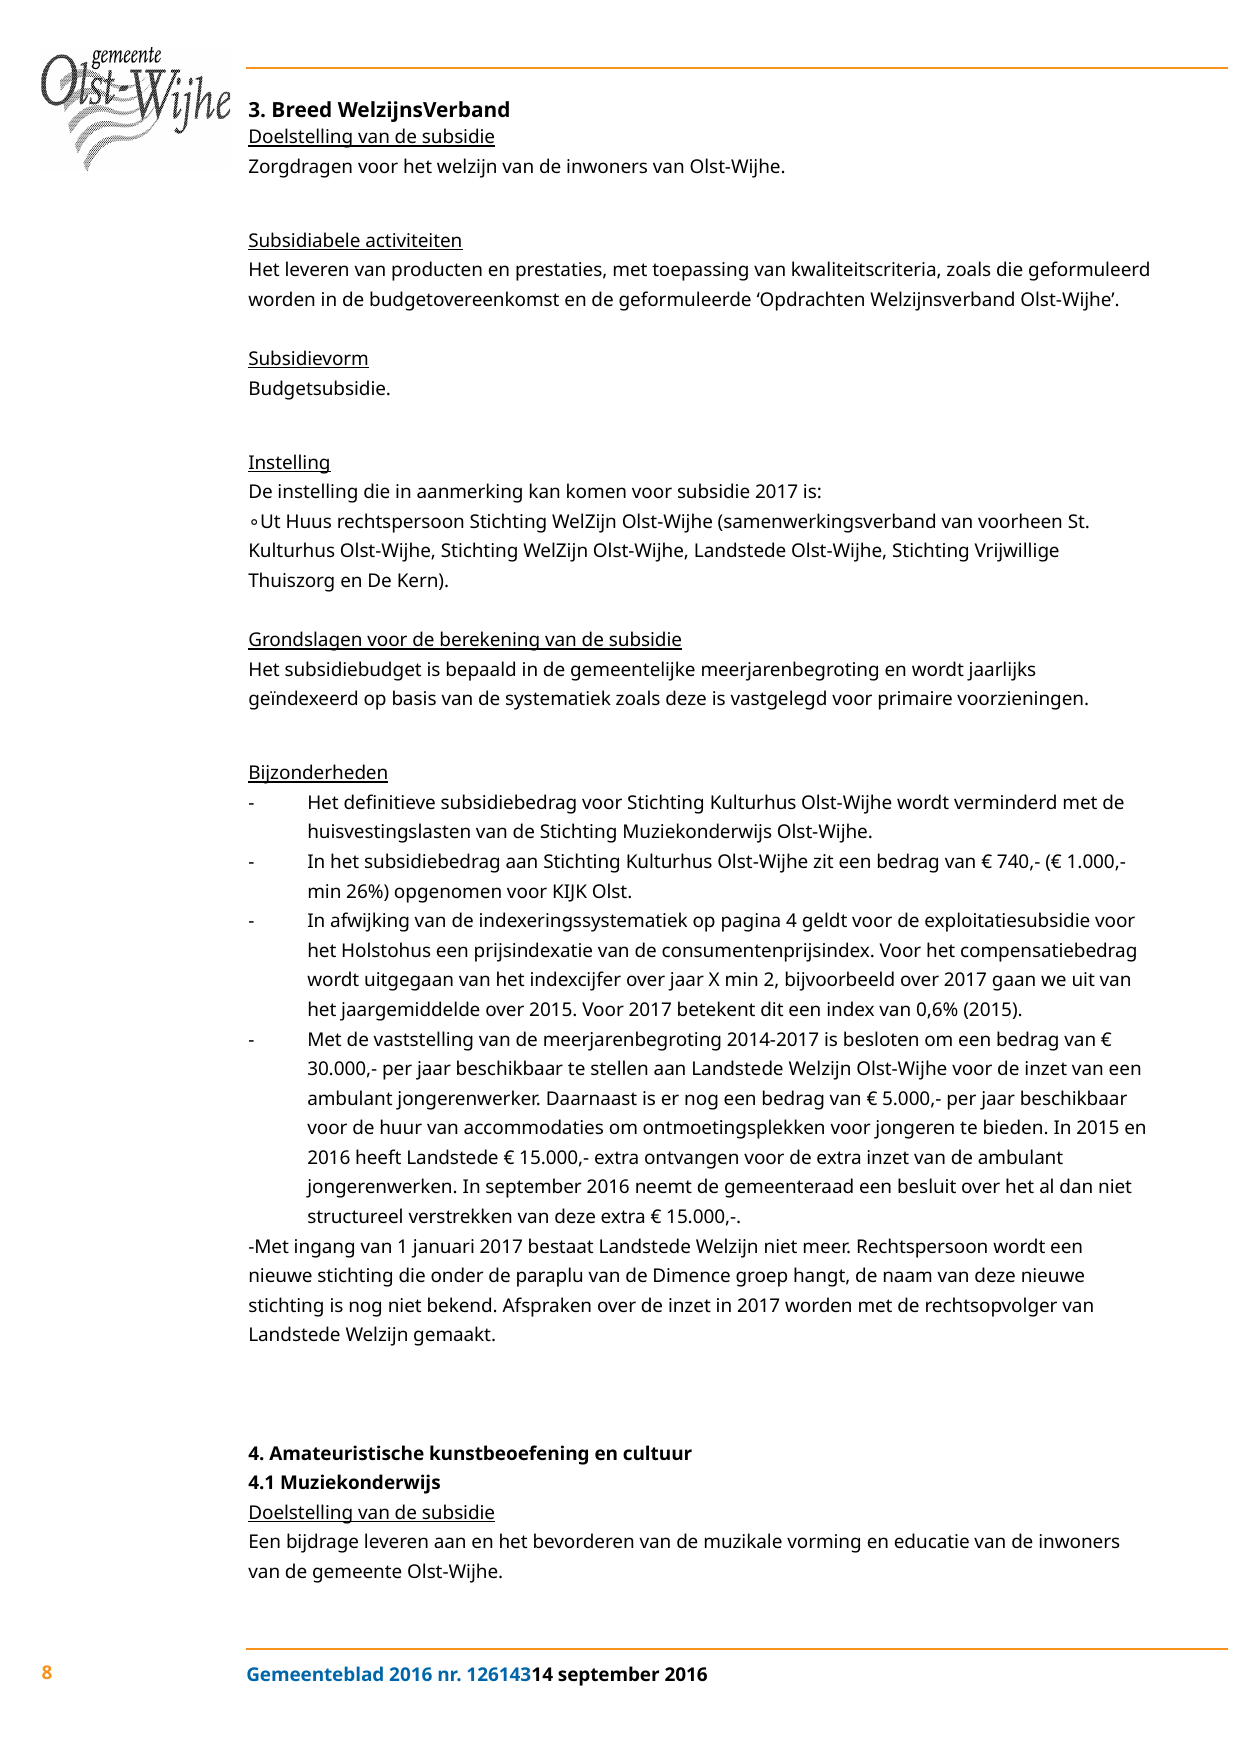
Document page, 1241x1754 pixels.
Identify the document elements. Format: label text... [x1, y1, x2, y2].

list In afwijking van de indexeringssystematiek op pagina 4 geldt voor de exploitatiesubsidie voor het Holstohus een prijsindexatie van de consumentenprijsindex. Voor het compensatiebedrag wordt uitgegaan van het indexcijfer over jaar X min 2, bijvoorbeeld over 2017 gaan we uit van het jaargemiddelde over 2015. Voor 2017 betekent dit een index van 0,6% (2015). [248, 907, 1152, 1022]
text Subsidievorm [248, 345, 1152, 371]
text Een bijdrage leveren aan en het bevorderen van de muzikale vorming en educatie van de inwoners van de gemeente Olst-Wijhe. [248, 1529, 1152, 1584]
text Subsidiabele activiteiten [248, 227, 1152, 253]
list Het definitieve subsidiebedrag voor Stichting Kulturhus Olst-Wijhe wordt verminderd met de huisvestingslasten van de Stichting Muziekonderwijs Olst-Wijhe. [248, 789, 1152, 844]
picture [41, 47, 231, 172]
text 4.1 Muziekonderwijs [248, 1469, 1152, 1495]
text ∘Ut Huus rechtspersoon Stichting WelZijn Olst-Wijhe (samenwerkingsverband van voorheen St. Kulturhus Olst-Wijhe, Stichting WelZijn Olst-Wijhe, Landstede Olst-Wijhe, Stichting Vrijwillige Thuiszorg en De Kern). [248, 508, 1152, 593]
text De instelling die in aanmerking kan komen voor subsidie 2017 is: [248, 478, 1152, 504]
text 4. Amateuristische kunstbeoefening en cultuur [248, 1440, 1152, 1466]
text Budgetsubsidie. [248, 375, 1152, 401]
text -Met ingang van 1 januari 2017 bestaat Landstede Welzijn niet meer. Rechtspersoon wordt een nieuwe stichting die onder de paraplu van de Dimence groep hangt, de naam van deze nieuwe stichting is nog niet bekend. Afspraken over de inzet in 2017 worden met de rechtsopvolger van Landstede Welzijn gemaakt. [248, 1233, 1152, 1347]
text Grondslagen voor de berekening van de subsidie [248, 626, 1152, 652]
text Het subsidiebudget is bepaald in de gemeentelijke meerjarenbegroting en wordt jaarlijks geïndexeerd op basis van de systematiek zoals deze is vastgelegd voor primaire voorzieningen. [248, 656, 1152, 711]
text Het leveren van producten en prestaties, met toepassing van kwaliteitscriteria, zoals die geformuleerd worden in de budgetovereenkomst en de geformuleerde ‘Opdrachten Welzijnsverband Olst-Wijhe’. [248, 256, 1152, 312]
list In het subsidiebedrag aan Stichting Kulturhus Olst-Wijhe zit een bedrag van € 740,- (€ 1.000,- min 26%) opgenomen voor KIJK Olst. [248, 848, 1152, 904]
text Doelstelling van de subsidie [248, 1499, 1152, 1525]
text Bijzonderheden [248, 759, 1152, 785]
text Instelling [248, 449, 1152, 474]
list Met de vaststelling van de meerjarenbegroting 2014-2017 is besloten om een bedrag van € 30.000,- per jaar beschikbaar te stellen aan Landstede Welzijn Olst-Wijhe voor de inzet van een ambulant jongerenwerker. Daarnaast is er nog een bedrag van € 5.000,- per jaar beschikbaar voor de huur van accommodaties om ontmoetingsplekken voor jongeren te bieden. In 2015 en 2016 heeft Landstede € 15.000,- extra ontvangen voor de extra inzet van de ambulant jongerenwerken. In september 2016 neemt de gemeenteraad een besluit over het al dan niet structureel verstrekken van deze extra € 15.000,-. [248, 1026, 1152, 1229]
text Doelstelling van de subsidie [248, 123, 1152, 149]
text Zorgdragen voor het welzijn van de inwoners van Olst-Wijhe. [248, 153, 1152, 178]
text 3. Breed WelzijnsVerband [248, 95, 1152, 123]
